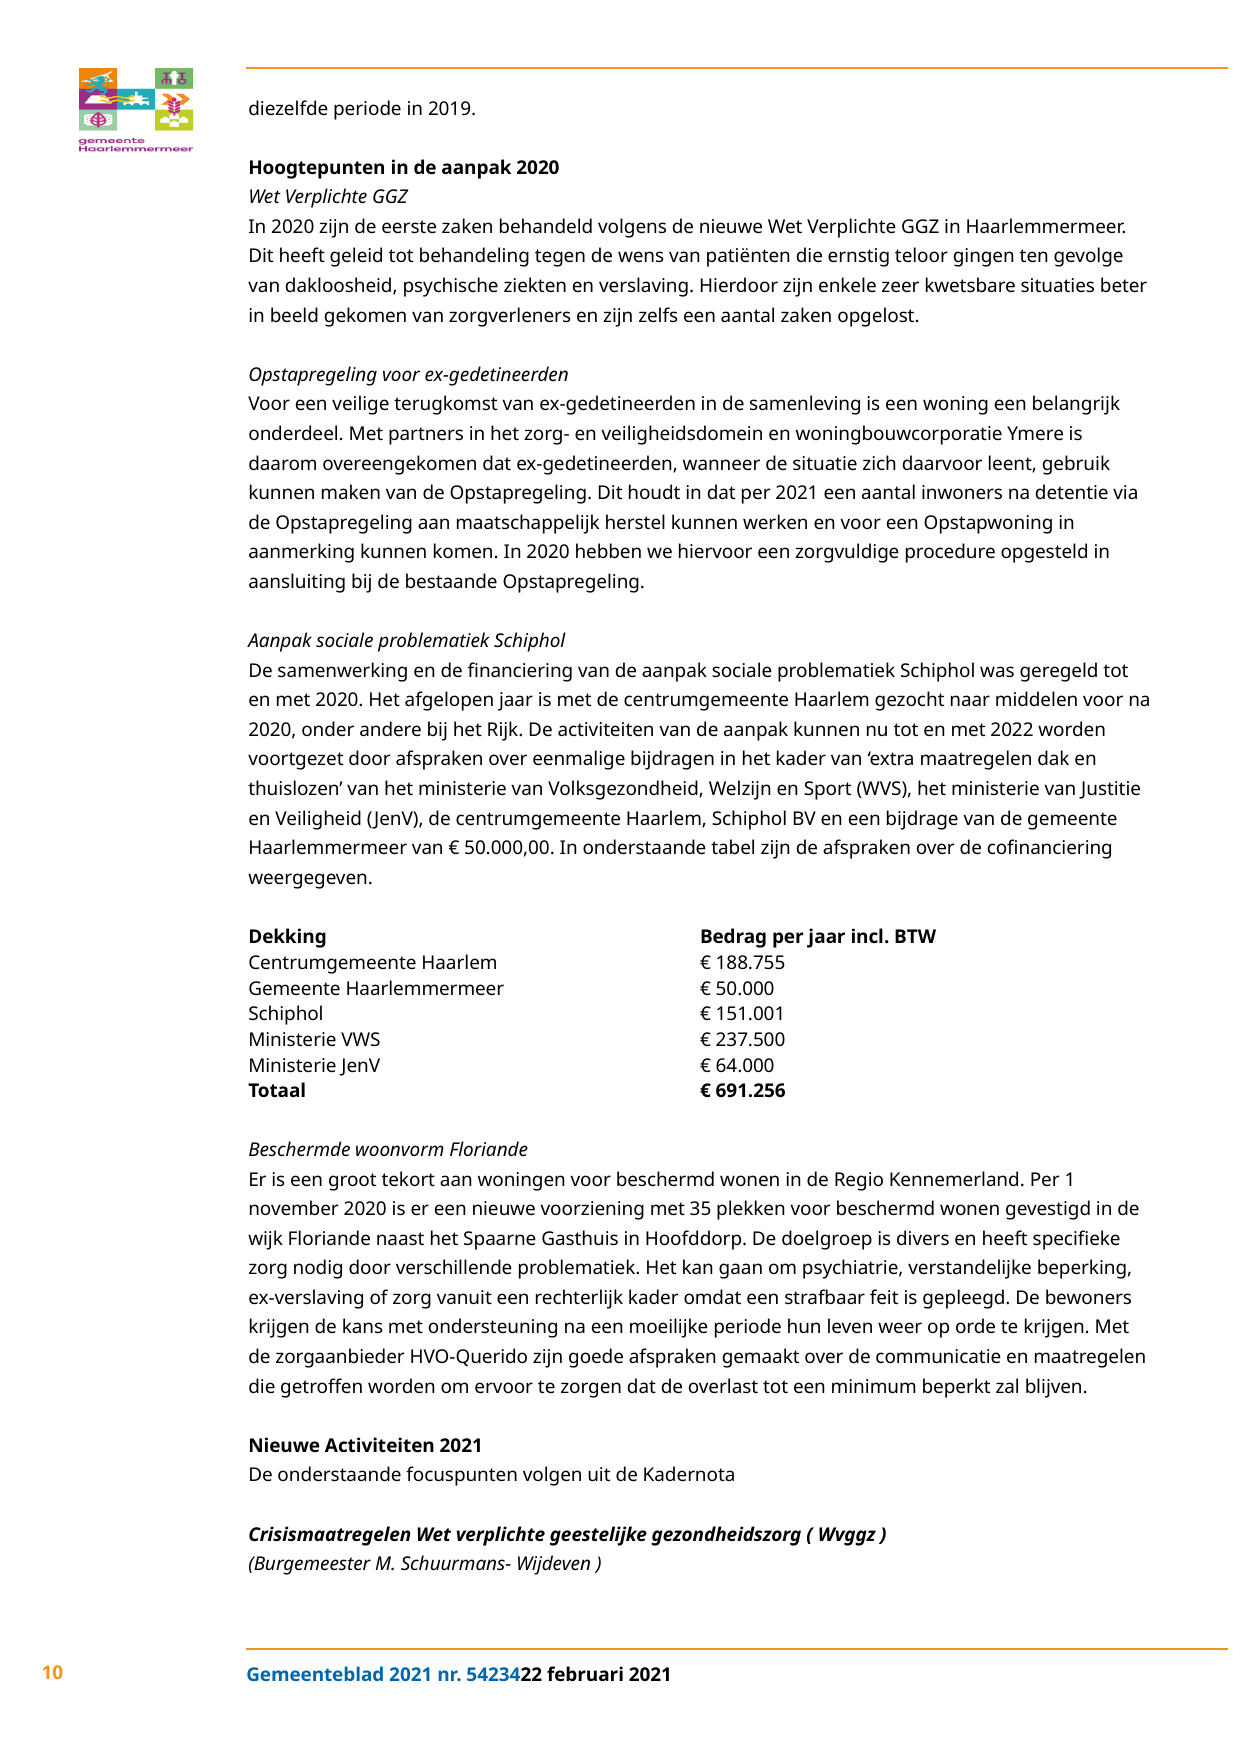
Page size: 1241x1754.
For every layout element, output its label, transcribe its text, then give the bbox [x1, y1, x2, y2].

text De onderstaande focuspunten volgen uit de Kadernota [248, 1462, 1152, 1487]
text Aanpak sociale problematiek Schiphol [248, 627, 1152, 653]
table_cell Ministerie JenV [248, 1052, 700, 1078]
table_cell € 50.000 [700, 975, 1152, 1000]
text De samenwerking en de financiering van de aanpak sociale problematiek Schiphol was geregeld tot en met 2020. Het afgelopen jaar is met de centrumgemeente Haarlem gezocht naar middelen voor na 2020, onder andere bij het Rijk. De activiteiten van de aanpak kunnen nu tot en met 2022 worden voortgezet door afspraken over eenmalige bijdragen in het kader van ‘extra maatregelen dak en thuislozen’ van het ministerie van Volksgezondheid, Welzijn en Sport (WVS), het ministerie van Justitie en Veiligheid (JenV), de centrumgemeente Haarlem, Schiphol BV en een bijdrage van de gemeente Haarlemmermeer van € 50.000,00. In onderstaande tabel zijn de afspraken over de cofinanciering weergegeven. [248, 657, 1152, 890]
text Wet Verplichte GGZ [248, 183, 1152, 209]
text diezelfde periode in 2019. [248, 95, 1152, 121]
text In 2020 zijn de eerste zaken behandeld volgens de nieuwe Wet Verplichte GGZ in Haarlemmermeer. Dit heeft geleid tot behandeling tegen de wens van patiënten die ernstig teloor gingen ten gevolge van dakloosheid, psychische ziekten en verslaving. Hierdoor zijn enkele zeer kwetsbare situaties beter in beeld gekomen van zorgverleners en zijn zelfs een aantal zaken opgelost. [248, 213, 1152, 328]
text Voor een veilige terugkomst van ex-gedetineerden in de samenleving is een woning een belangrijk onderdeel. Met partners in het zorg- en veiligheidsdomein en woningbouwcorporatie Ymere is daarom overeengekomen dat ex-gedetineerden, wanneer de situatie zich daarvoor leent, gebruik kunnen maken van de Opstapregeling. Dit houdt in dat per 2021 een aantal inwoners na detentie via de Opstapregeling aan maatschappelijk herstel kunnen werken en voor een Opstapwoning in aanmerking kunnen komen. In 2020 hebben we hiervoor een zorgvuldige procedure opgesteld in aansluiting bij de bestaande Opstapregeling. [248, 391, 1152, 594]
table_cell Ministerie VWS [248, 1026, 700, 1052]
table_cell € 237.500 [700, 1026, 1152, 1052]
text Beschermde woonvorm Floriande [248, 1136, 1152, 1162]
text Er is een groot tekort aan woningen voor beschermd wonen in de Regio Kennemerland. Per 1 november 2020 is er een nieuwe voorziening met 35 plekken voor beschermd wonen gevestigd in de wijk Floriande naast het Spaarne Gasthuis in Hoofddorp. De doelgroep is divers en heeft specifieke zorg nodig door verschillende problematiek. Het kan gaan om psychiatrie, verstandelijke beperking, ex-verslaving of zorg vanuit een rechterlijk kader omdat een strafbaar feit is gepleegd. De bewoners krijgen de kans met ondersteuning na een moeilijke periode hun leven weer op orde te krijgen. Met de zorgaanbieder HVO-Querido zijn goede afspraken gemaakt over de communicatie en maatregelen die getroffen worden om ervoor te zorgen dat de overlast tot een minimum beperkt zal blijven. [248, 1166, 1152, 1398]
text Crisismaatregelen Wet verplichte geestelijke gezondheidszorg ( Wvggz ) [248, 1521, 1152, 1546]
table_cell € 188.755 [700, 949, 1152, 975]
text (Burgemeester M. Schuurmans- Wijdeven ) [248, 1550, 1152, 1576]
table_cell € 151.001 [700, 1000, 1152, 1026]
table_cell € 64.000 [700, 1052, 1152, 1078]
text Opstapregeling voor ex-gedetineerden [248, 361, 1152, 387]
text Hoogtepunten in de aanpak 2020 [248, 154, 1152, 180]
picture [41, 47, 231, 172]
table_cell € 691.256 [700, 1078, 1152, 1103]
text Nieuwe Activiteiten 2021 [248, 1432, 1152, 1458]
table_cell Gemeente Haarlemmermeer [248, 975, 700, 1000]
table_cell Schiphol [248, 1000, 700, 1026]
table_header Bedrag per jaar incl. BTW [700, 923, 1152, 949]
table_header Dekking [248, 923, 700, 949]
table_cell Totaal [248, 1078, 700, 1103]
table_cell Centrumgemeente Haarlem [248, 949, 700, 975]
